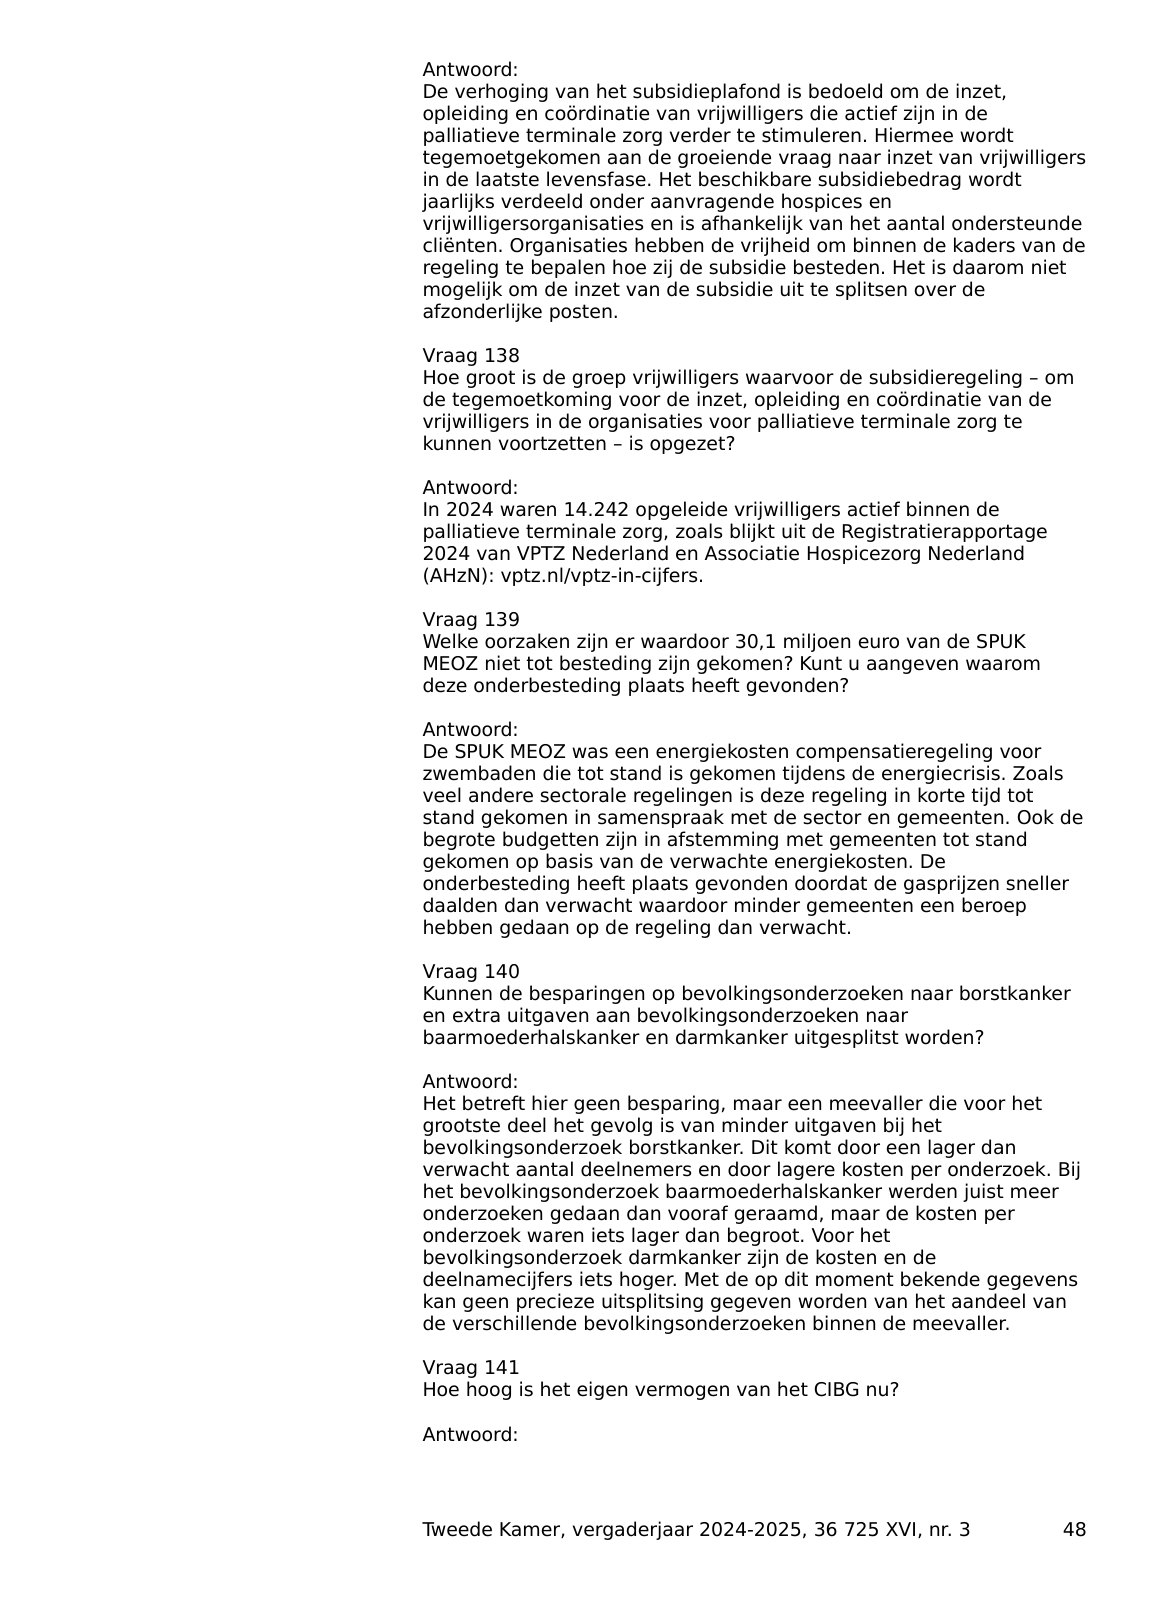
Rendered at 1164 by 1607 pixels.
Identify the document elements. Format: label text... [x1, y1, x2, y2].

text Antwoord: [422, 59, 1087, 81]
text Kunnen de besparingen op bevolkingsonderzoeken naar borstkanker en extra uitgaven aan bevolkingsonderzoeken naar baarmoederhalskanker en darmkanker uitgesplitst worden? [422, 983, 1087, 1049]
text Antwoord: [422, 719, 1087, 741]
text Antwoord: [422, 1423, 1087, 1445]
text De SPUK MEOZ was een energiekosten compensatieregeling voor zwembaden die tot stand is gekomen tijdens de energiecrisis. Zoals veel andere sectorale regelingen is deze regeling in korte tijd tot stand gekomen in samenspraak met de sector en gemeenten. Ook de begrote budgetten zijn in afstemming met gemeenten tot stand gekomen op basis van de verwachte energiekosten. De onderbesteding heeft plaats gevonden doordat de gasprijzen sneller daalden dan verwacht waardoor minder gemeenten een beroep hebben gedaan op de regeling dan verwacht. [422, 741, 1087, 939]
text Welke oorzaken zijn er waardoor 30,1 miljoen euro van de SPUK MEOZ niet tot besteding zijn gekomen? Kunt u aangeven waarom deze onderbesteding plaats heeft gevonden? [422, 631, 1087, 697]
text Vraag 139 [422, 609, 1087, 631]
text De verhoging van het subsidieplafond is bedoeld om de inzet, opleiding en coördinatie van vrijwilligers die actief zijn in de palliatieve terminale zorg verder te stimuleren. Hiermee wordt tegemoetgekomen aan de groeiende vraag naar inzet van vrijwilligers in de laatste levensfase. Het beschikbare subsidiebedrag wordt jaarlijks verdeeld onder aanvragende hospices en vrijwilligersorganisaties en is afhankelijk van het aantal ondersteunde cliënten. Organisaties hebben de vrijheid om binnen de kaders van de regeling te bepalen hoe zij de subsidie besteden. Het is daarom niet mogelijk om de inzet van de subsidie uit te splitsen over de afzonderlijke posten. [422, 81, 1087, 323]
text Vraag 140 [422, 961, 1087, 983]
text Vraag 138 [422, 345, 1087, 367]
text Antwoord: [422, 477, 1087, 499]
text Hoe groot is de groep vrijwilligers waarvoor de subsidieregeling – om de tegemoetkoming voor de inzet, opleiding en coördinatie van de vrijwilligers in de organisaties voor palliatieve terminale zorg te kunnen voortzetten – is opgezet? [422, 367, 1087, 455]
text Het betreft hier geen besparing, maar een meevaller die voor het grootste deel het gevolg is van minder uitgaven bij het bevolkingsonderzoek borstkanker. Dit komt door een lager dan verwacht aantal deelnemers en door lagere kosten per onderzoek. Bij het bevolkingsonderzoek baarmoederhalskanker werden juist meer onderzoeken gedaan dan vooraf geraamd, maar de kosten per onderzoek waren iets lager dan begroot. Voor het bevolkingsonderzoek darmkanker zijn de kosten en de deelnamecijfers iets hoger. Met de op dit moment bekende gegevens kan geen precieze uitsplitsing gegeven worden van het aandeel van de verschillende bevolkingsonderzoeken binnen de meevaller. [422, 1093, 1087, 1335]
text Antwoord: [422, 1071, 1087, 1093]
text Vraag 141 [422, 1357, 1087, 1379]
text In 2024 waren 14.242 opgeleide vrijwilligers actief binnen de palliatieve terminale zorg, zoals blijkt uit de Registratierapportage 2024 van VPTZ Nederland en Associatie Hospicezorg Nederland (AHzN): vptz.nl/vptz-in-cijfers. [422, 499, 1087, 587]
text Hoe hoog is het eigen vermogen van het CIBG nu? [422, 1379, 1087, 1401]
